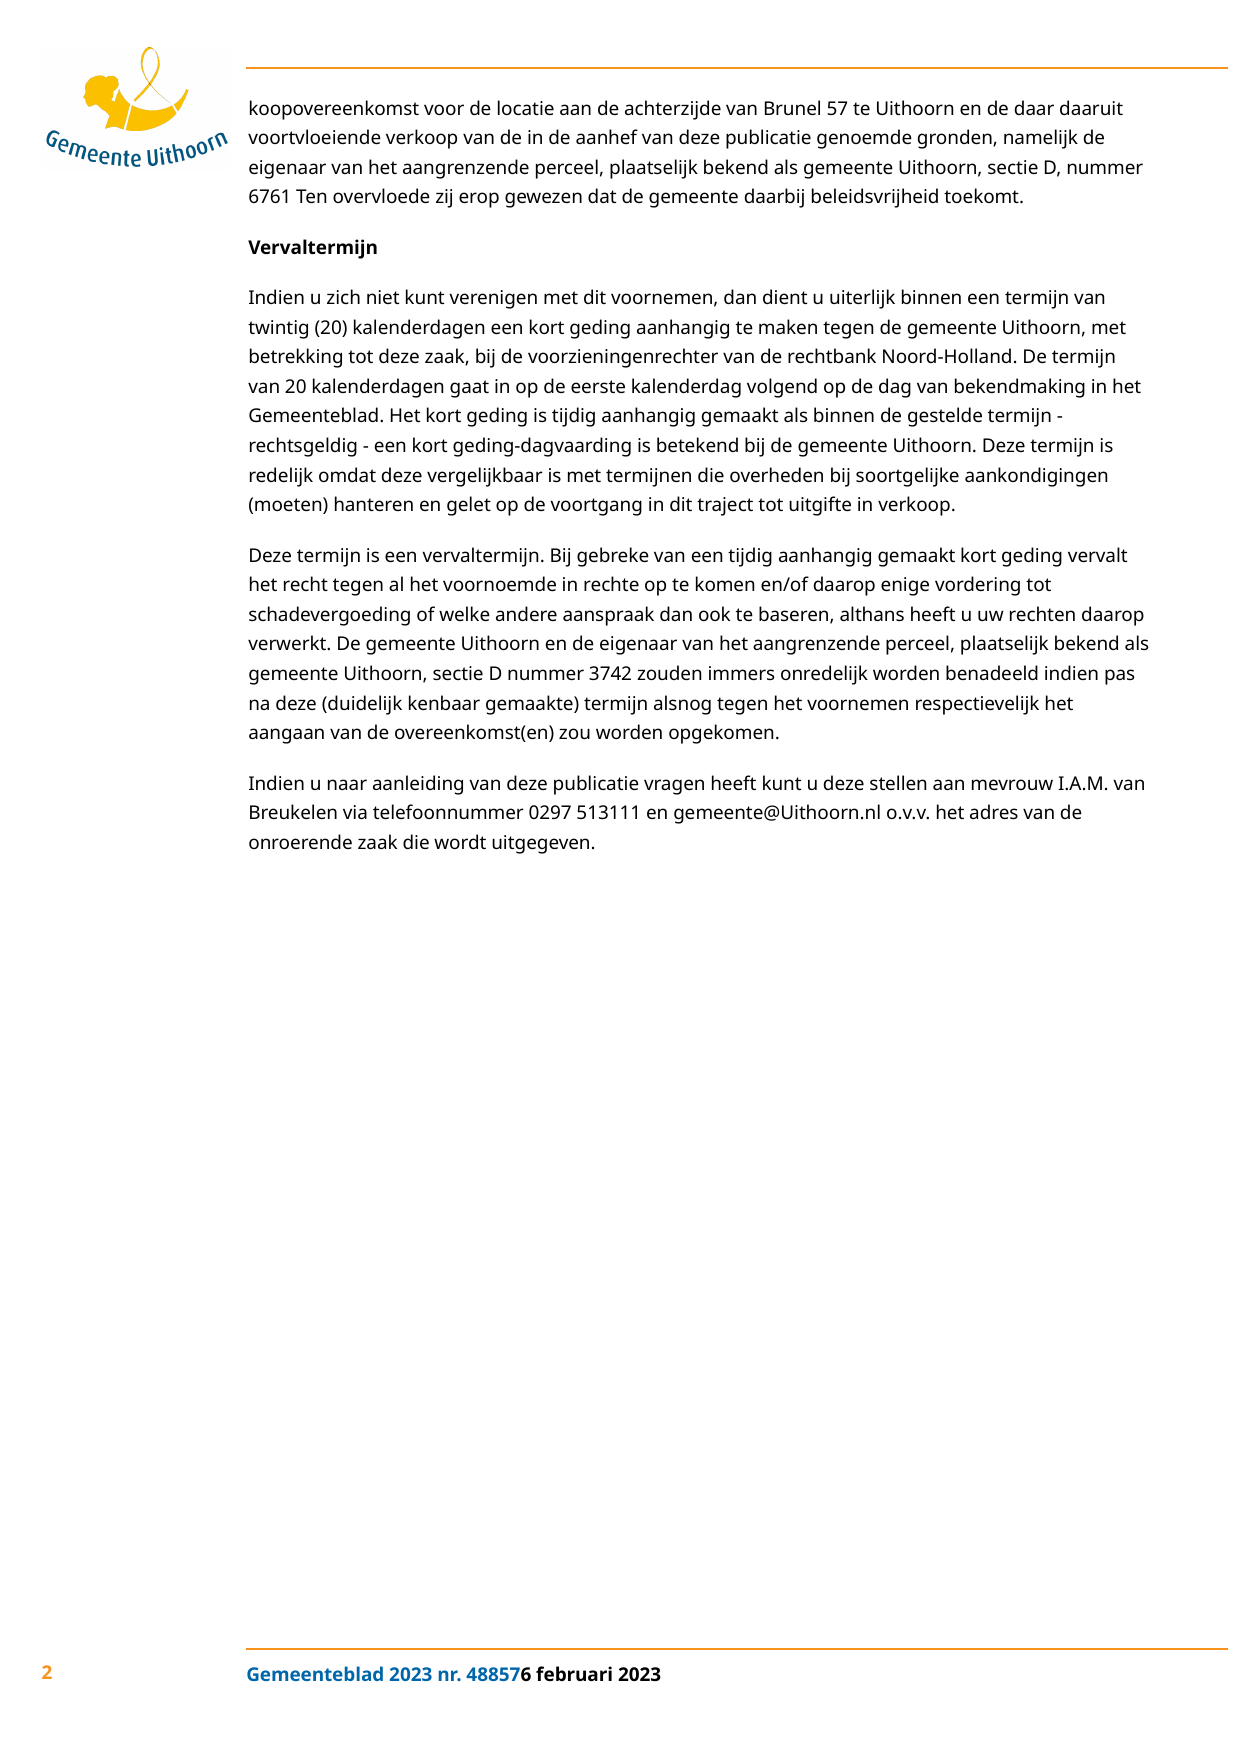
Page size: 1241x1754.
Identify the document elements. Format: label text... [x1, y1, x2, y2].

text Indien u zich niet kunt verenigen met dit voornemen, dan dient u uiterlijk binnen een termijn van twintig (20) kalenderdagen een kort geding aanhangig te maken tegen de gemeente Uithoorn, met betrekking tot deze zaak, bij de voorzieningenrechter van de rechtbank Noord-Holland. De termijn van 20 kalenderdagen gaat in op de eerste kalenderdag volgend op de dag van bekendmaking in het Gemeenteblad. Het kort geding is tijdig aanhangig gemaakt als binnen de gestelde termijn - rechtsgeldig - een kort geding-dagvaarding is betekend bij de gemeente Uithoorn. Deze termijn is redelijk omdat deze vergelijkbaar is met termijnen die overheden bij soortgelijke aankondigingen (moeten) hanteren en gelet op de voortgang in dit traject tot uitgifte in verkoop. [248, 284, 1152, 517]
text koopovereenkomst voor de locatie aan de achterzijde van Brunel 57 te Uithoorn en de daar daaruit voortvloeiende verkoop van de in de aanhef van deze publicatie genoemde gronden, namelijk de eigenaar van het aangrenzende perceel, plaatselijk bekend als gemeente Uithoorn, sectie D, nummer 6761 Ten overvloede zij erop gewezen dat de gemeente daarbij beleidsvrijheid toekomt. [248, 95, 1152, 209]
text Deze termijn is een vervaltermijn. Bij gebreke van een tijdig aanhangig gemaakt kort geding vervalt het recht tegen al het voornoemde in rechte op te komen en/of daarop enige vordering tot schadevergoeding of welke andere aanspraak dan ook te baseren, althans heeft u uw rechten daarop verwerkt. De gemeente Uithoorn en de eigenaar van het aangrenzende perceel, plaatselijk bekend als gemeente Uithoorn, sectie D nummer 3742 zouden immers onredelijk worden benadeeld indien pas na deze (duidelijk kenbaar gemaakte) termijn alsnog tegen het voornemen respectievelijk het aangaan van de overeenkomst(en) zou worden opgekomen. [248, 542, 1152, 745]
text Indien u naar aanleiding van deze publicatie vragen heeft kunt u deze stellen aan mevrouw I.A.M. van Breukelen via telefoonnummer 0297 513111 en gemeente@Uithoorn.nl o.v.v. het adres van de onroerende zaak die wordt uitgegeven. [248, 770, 1152, 855]
picture [41, 47, 231, 172]
text Vervaltermijn [248, 234, 1152, 260]
